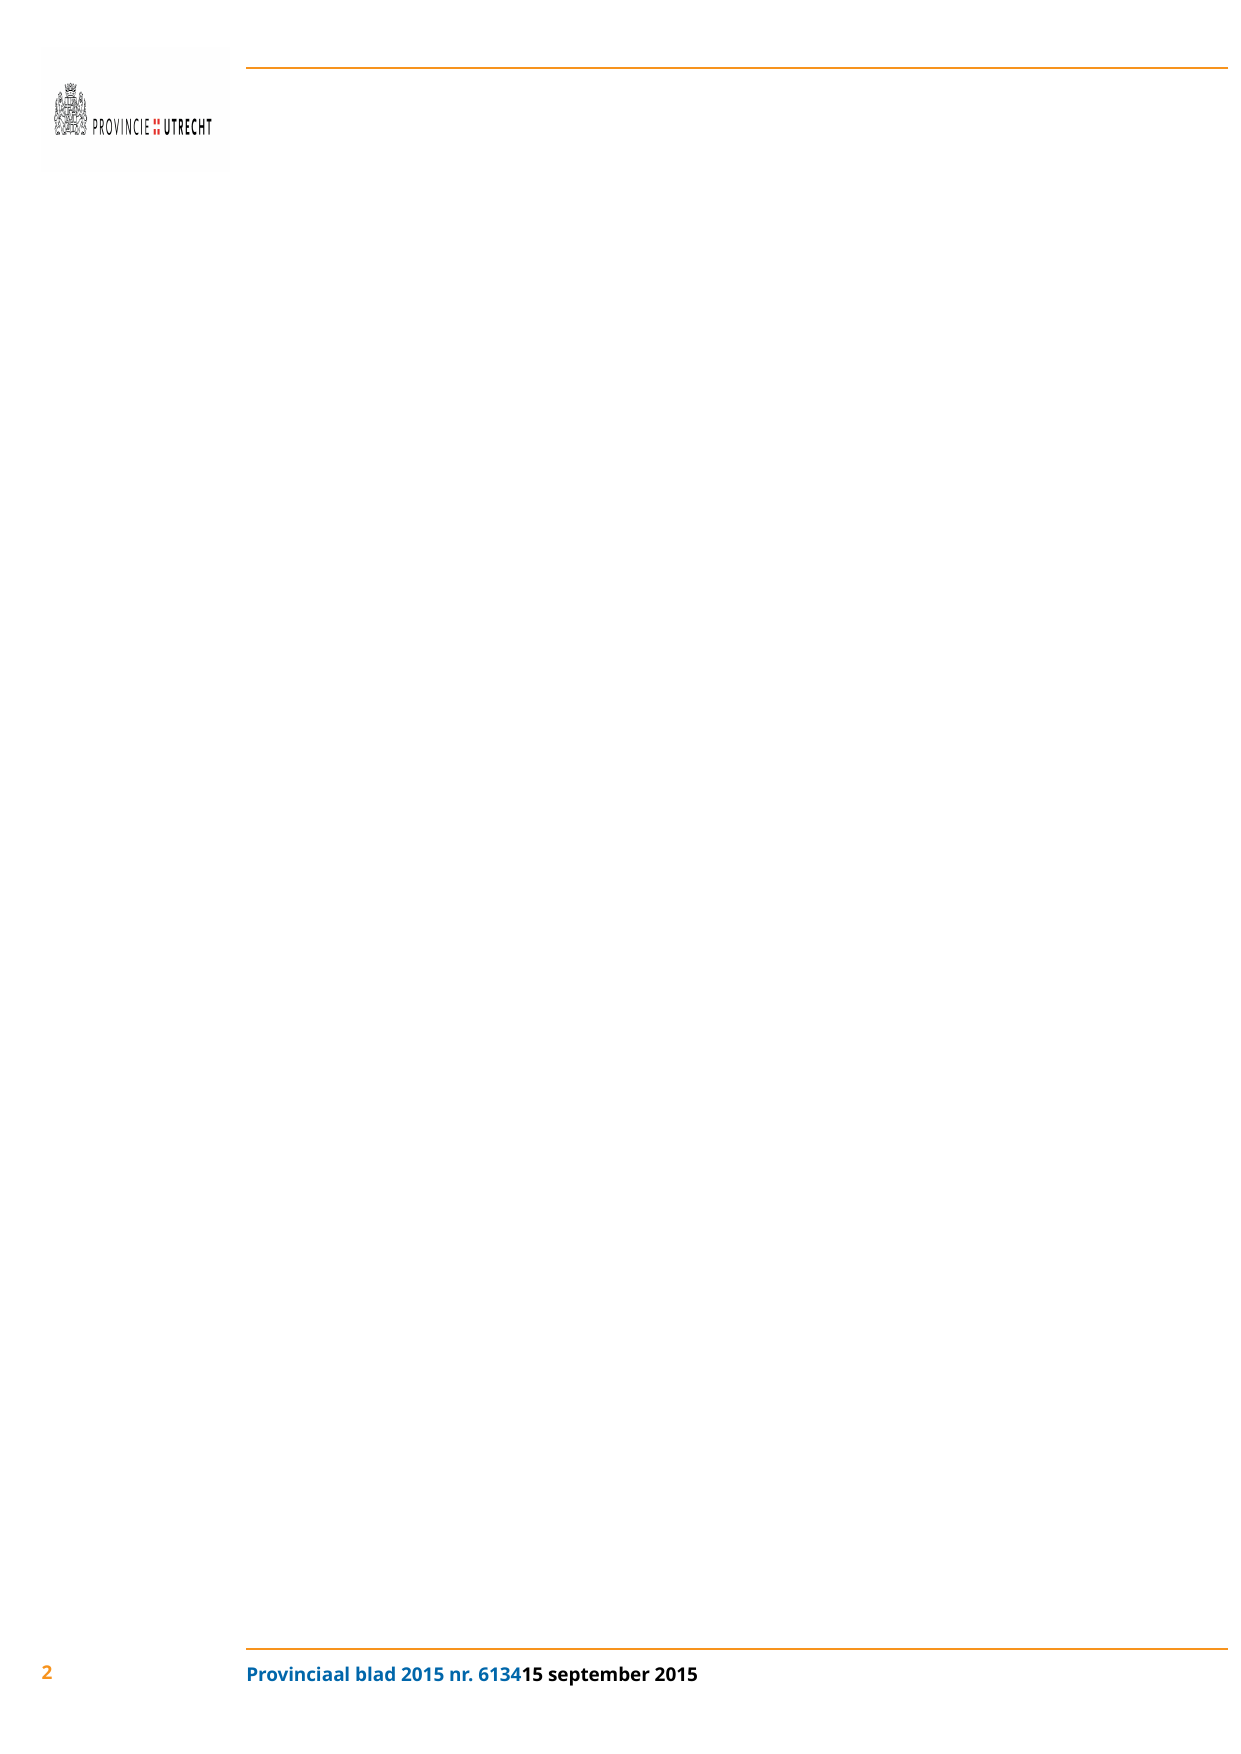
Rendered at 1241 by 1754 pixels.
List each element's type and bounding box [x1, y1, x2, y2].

picture [41, 47, 231, 172]
